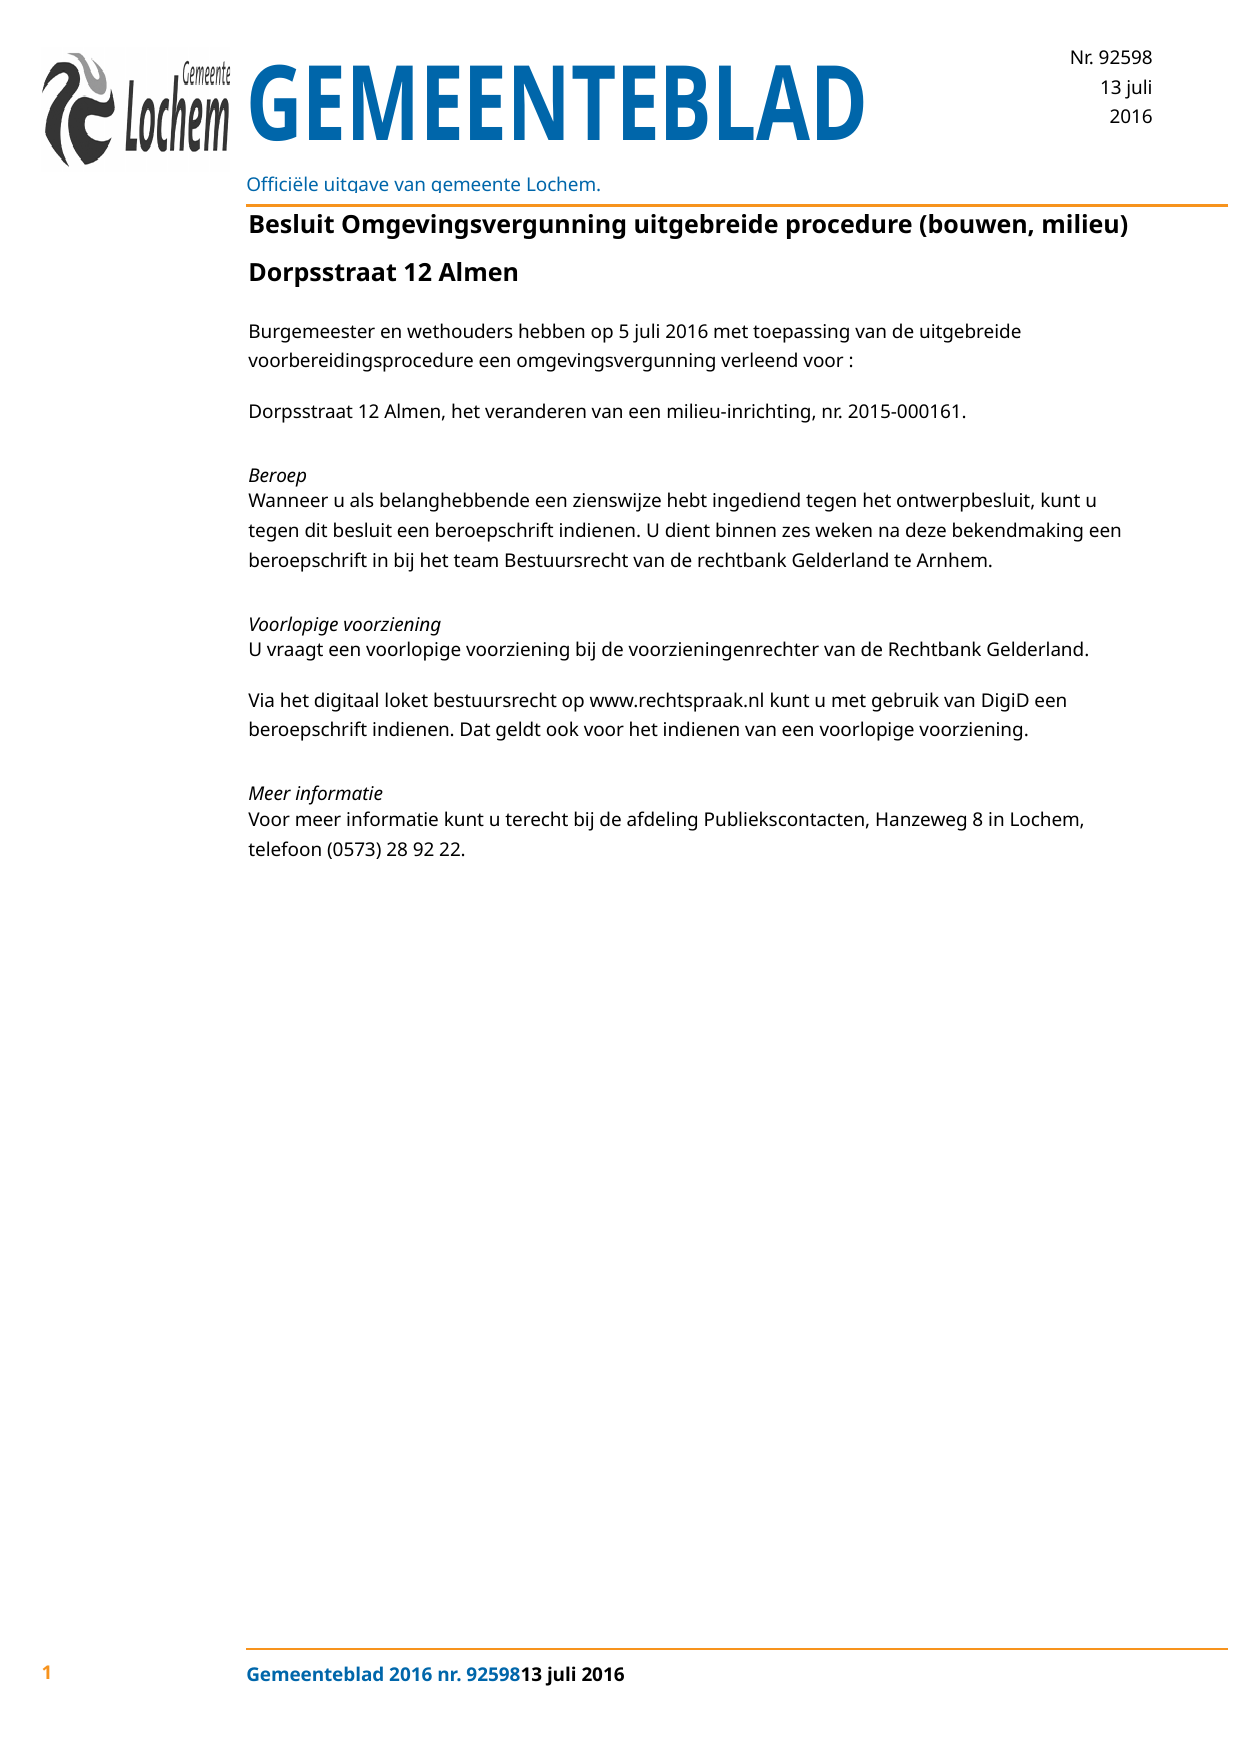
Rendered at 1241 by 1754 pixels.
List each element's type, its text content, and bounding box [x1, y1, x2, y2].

text Via het digitaal loket bestuursrecht op www.rechtspraak.nl kunt u met gebruik van DigiD een beroepschrift indienen. Dat geldt ook voor het indienen van een voorlopige voorziening. [248, 687, 1152, 742]
picture [41, 47, 231, 172]
text U vraagt een voorlopige voorziening bij de voorzieningenrechter van de Rechtbank Gelderland. [248, 636, 1152, 662]
text Voor meer informatie kunt u terecht bij de afdeling Publiekscontacten, Hanzeweg 8 in Lochem, telefoon (0573) 28 92 22. [248, 806, 1152, 861]
text Burgemeester en wethouders hebben op 5 juli 2016 met toepassing van de uitgebreide voorbereidingsprocedure een omgevingsvergunning verleend voor : [248, 318, 1152, 373]
text Meer informatie [248, 780, 1152, 806]
text Voorlopige voorziening [248, 611, 1152, 636]
text Wanneer u als belanghebbende een zienswijze hebt ingediend tegen het ontwerpbesluit, kunt u tegen dit besluit een beroepschrift indienen. U dient binnen zes weken na deze bekendmaking een beroepschrift in bij het team Bestuursrecht van de rechtbank Gelderland te Arnhem. [248, 488, 1152, 572]
text Dorpsstraat 12 Almen, het veranderen van een milieu-inrichting, nr. 2015-000161. [248, 398, 1152, 424]
text Beroep [248, 462, 1152, 488]
text Besluit Omgevingsvergunning uitgebreide procedure (bouwen, milieu) Dorpsstraat 12 Almen [248, 207, 1152, 288]
